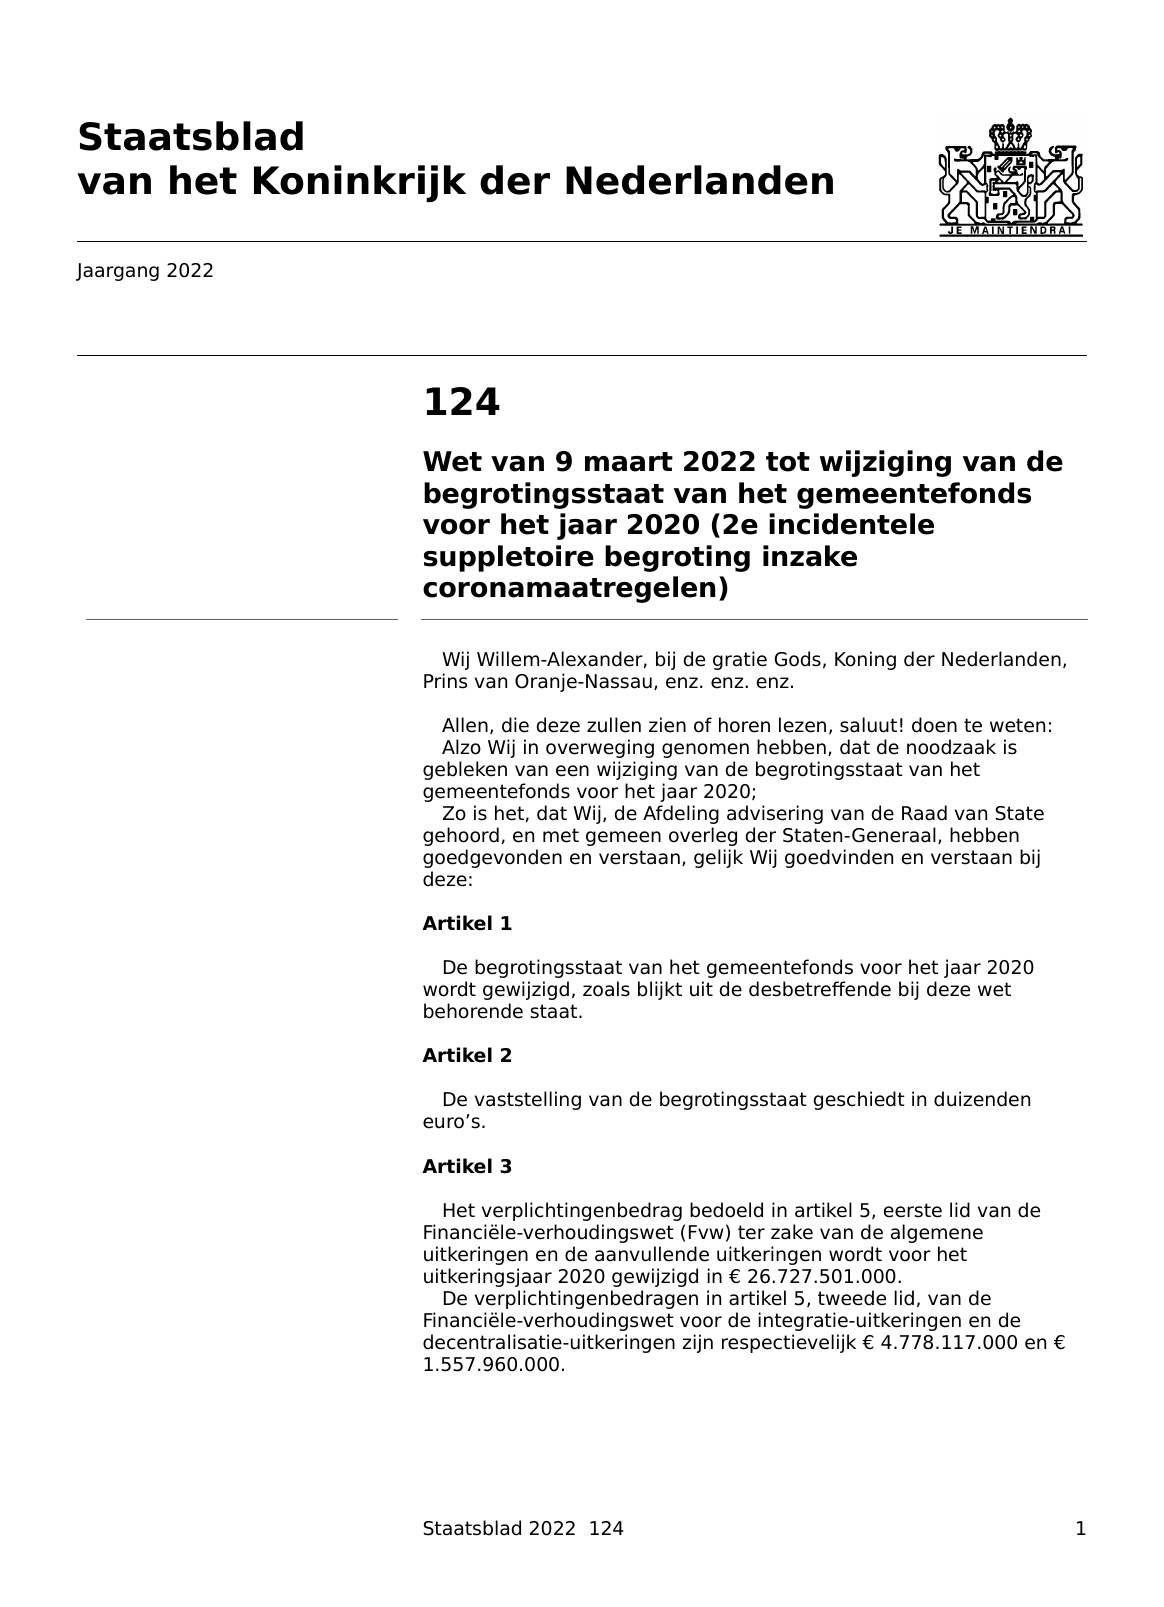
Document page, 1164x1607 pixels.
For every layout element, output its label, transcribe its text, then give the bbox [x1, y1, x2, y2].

text De verplichtingenbedragen in artikel 5, tweede lid, van de Financiële-verhoudingswet voor de integratie-uitkeringen en de decentralisatie-uitkeringen zijn respectievelijk € 4.778.117.000 en € 1.557.960.000. [422, 1288, 1087, 1376]
text Wet van 9 maart 2022 tot wijziging van de begrotingsstaat van het gemeentefonds voor het jaar 2020 (2e incidentele suppletoire begroting inzake coronamaatregelen) [422, 447, 1087, 604]
table_header [886, 100, 1087, 241]
table_cell Jaargang 2022 [77, 242, 1087, 355]
text Het verplichtingenbedrag bedoeld in artikel 5, eerste lid van de Financiële-verhoudingswet (Fvw) ter zake van de algemene uitkeringen en de aanvullende uitkeringen wordt voor het uitkeringsjaar 2020 gewijzigd in € 26.727.501.000. [422, 1200, 1087, 1288]
subtitle 124 [422, 381, 1087, 424]
subtitle Artikel 3 [422, 1156, 1087, 1177]
subtitle Artikel 2 [422, 1045, 1087, 1067]
subtitle Artikel 1 [422, 913, 1087, 935]
text Wij Willem-Alexander, bij de gratie Gods, Koning der Nederlanden, Prins van Oranje-Nassau, enz. enz. enz. [422, 649, 1087, 693]
text De vaststelling van de begrotingsstaat geschiedt in duizenden euro’s. [422, 1089, 1087, 1133]
picture [936, 115, 1087, 240]
table_header Staatsblad van het Koninkrijk der Nederlanden [77, 100, 886, 241]
text De begrotingsstaat van het gemeentefonds voor het jaar 2020 wordt gewijzigd, zoals blijkt uit de desbetreffende bij deze wet behorende staat. [422, 957, 1087, 1023]
text Zo is het, dat Wij, de Afdeling advisering van de Raad van State gehoord, en met gemeen overleg der Staten-Generaal, hebben goedgevonden en verstaan, gelijk Wij goedvinden en verstaan bij deze: [422, 803, 1087, 891]
text Alzo Wij in overweging genomen hebben, dat de noodzaak is gebleken van een wijziging van de begrotingsstaat van het gemeentefonds voor het jaar 2020; [422, 737, 1087, 803]
text Allen, die deze zullen zien of horen lezen, saluut! doen te weten: [422, 715, 1087, 737]
